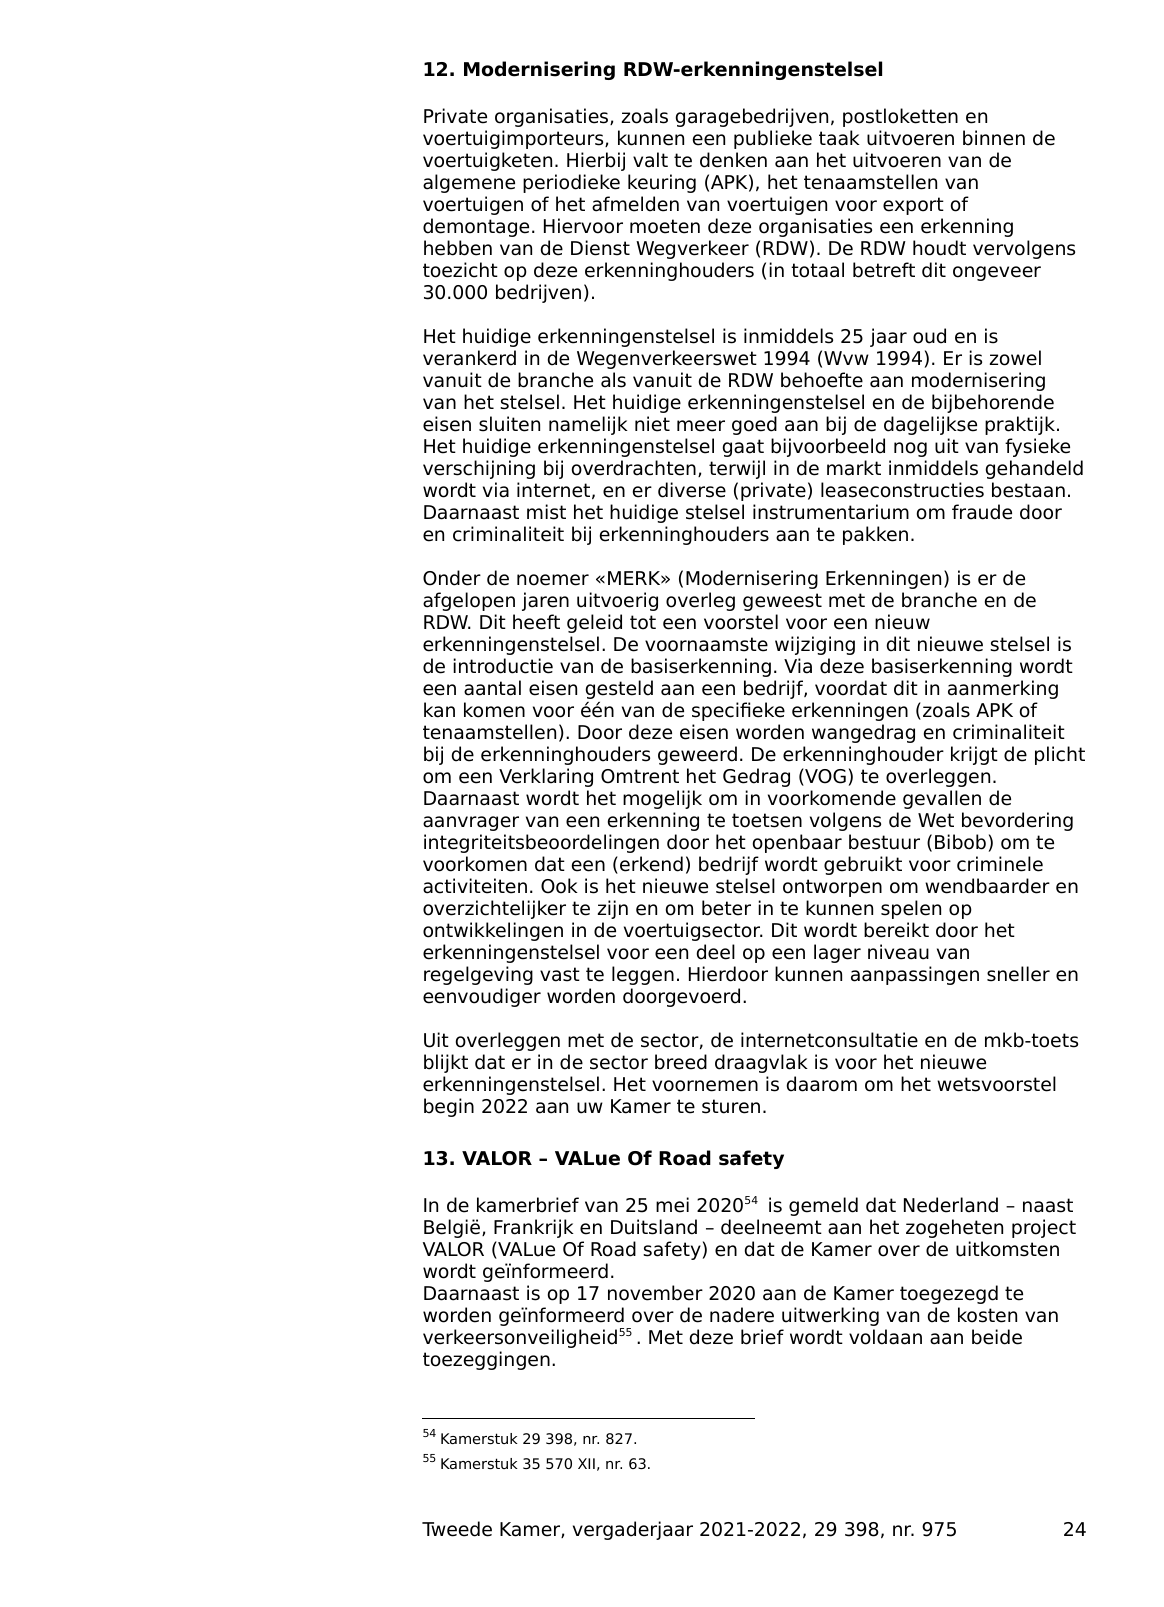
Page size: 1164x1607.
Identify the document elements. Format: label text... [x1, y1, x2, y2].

subtitle 13. VALOR – VALue Of Road safety [422, 1148, 1087, 1170]
text Onder de noemer «MERK» (Modernisering Erkenningen) is er de afgelopen jaren uitvoerig overleg geweest met de branche en de RDW. Dit heeft geleid tot een voorstel voor een nieuw erkenningenstelsel. De voornaamste wijziging in dit nieuwe stelsel is de introductie van de basiserkenning. Via deze basiserkenning wordt een aantal eisen gesteld aan een bedrijf, voordat dit in aanmerking kan komen voor één van de specifieke erkenningen (zoals APK of tenaamstellen). Door deze eisen worden wangedrag en criminaliteit bij de erkenninghouders geweerd. De erkenninghouder krijgt de plicht om een Verklaring Omtrent het Gedrag (VOG) te overleggen. Daarnaast wordt het mogelijk om in voorkomende gevallen de aanvrager van een erkenning te toetsen volgens de Wet bevordering integriteitsbeoordelingen door het openbaar bestuur (Bibob) om te voorkomen dat een (erkend) bedrijf wordt gebruikt voor criminele activiteiten. Ook is het nieuwe stelsel ontworpen om wendbaarder en overzichtelijker te zijn en om beter in te kunnen spelen op ontwikkelingen in de voertuigsector. Dit wordt bereikt door het erkenningenstelsel voor een deel op een lager niveau van regelgeving vast te leggen. Hierdoor kunnen aanpassingen sneller en eenvoudiger worden doorgevoerd. [422, 568, 1087, 1008]
subtitle 12. Modernisering RDW-erkenningenstelsel [422, 59, 1087, 81]
text Kamerstuk 35 570 XII, nr. 63. [422, 1452, 1087, 1474]
text Het huidige erkenningenstelsel is inmiddels 25 jaar oud en is verankerd in de Wegenverkeerswet 1994 (Wvw 1994). Er is zowel vanuit de branche als vanuit de RDW behoefte aan modernisering van het stelsel. Het huidige erkenningenstelsel en de bijbehorende eisen sluiten namelijk niet meer goed aan bij de dagelijkse praktijk. Het huidige erkenningenstelsel gaat bijvoorbeeld nog uit van fysieke verschijning bij overdrachten, terwijl in de markt inmiddels gehandeld wordt via internet, en er diverse (private) leaseconstructies bestaan. Daarnaast mist het huidige stelsel instrumentarium om fraude door en criminaliteit bij erkenninghouders aan te pakken. [422, 326, 1087, 546]
text Daarnaast is op 17 november 2020 aan de Kamer toegezegd te worden geïnformeerd over de nadere uitwerking van de kosten van verkeersonveiligheid. Met deze brief wordt voldaan aan beide toezeggingen. [422, 1283, 1087, 1371]
text Private organisaties, zoals garagebedrijven, postloketten en voertuigimporteurs, kunnen een publieke taak uitvoeren binnen de voertuigketen. Hierbij valt te denken aan het uitvoeren van de algemene periodieke keuring (APK), het tenaamstellen van voertuigen of het afmelden van voertuigen voor export of demontage. Hiervoor moeten deze organisaties een erkenning hebben van de Dienst Wegverkeer (RDW). De RDW houdt vervolgens toezicht op deze erkenninghouders (in totaal betreft dit ongeveer 30.000 bedrijven). [422, 106, 1087, 304]
text Kamerstuk 29 398, nr. 827. [422, 1427, 1087, 1449]
text Uit overleggen met de sector, de internetconsultatie en de mkb-toets blijkt dat er in de sector breed draagvlak is voor het nieuwe erkenningenstelsel. Het voornemen is daarom om het wetsvoorstel begin 2022 aan uw Kamer te sturen. [422, 1030, 1087, 1118]
text In de kamerbrief van 25 mei 2020 is gemeld dat Nederland – naast België, Frankrijk en Duitsland – deelneemt aan het zogeheten project VALOR (VALue Of Road safety) en dat de Kamer over de uitkomsten wordt geïnformeerd. [422, 1195, 1087, 1283]
